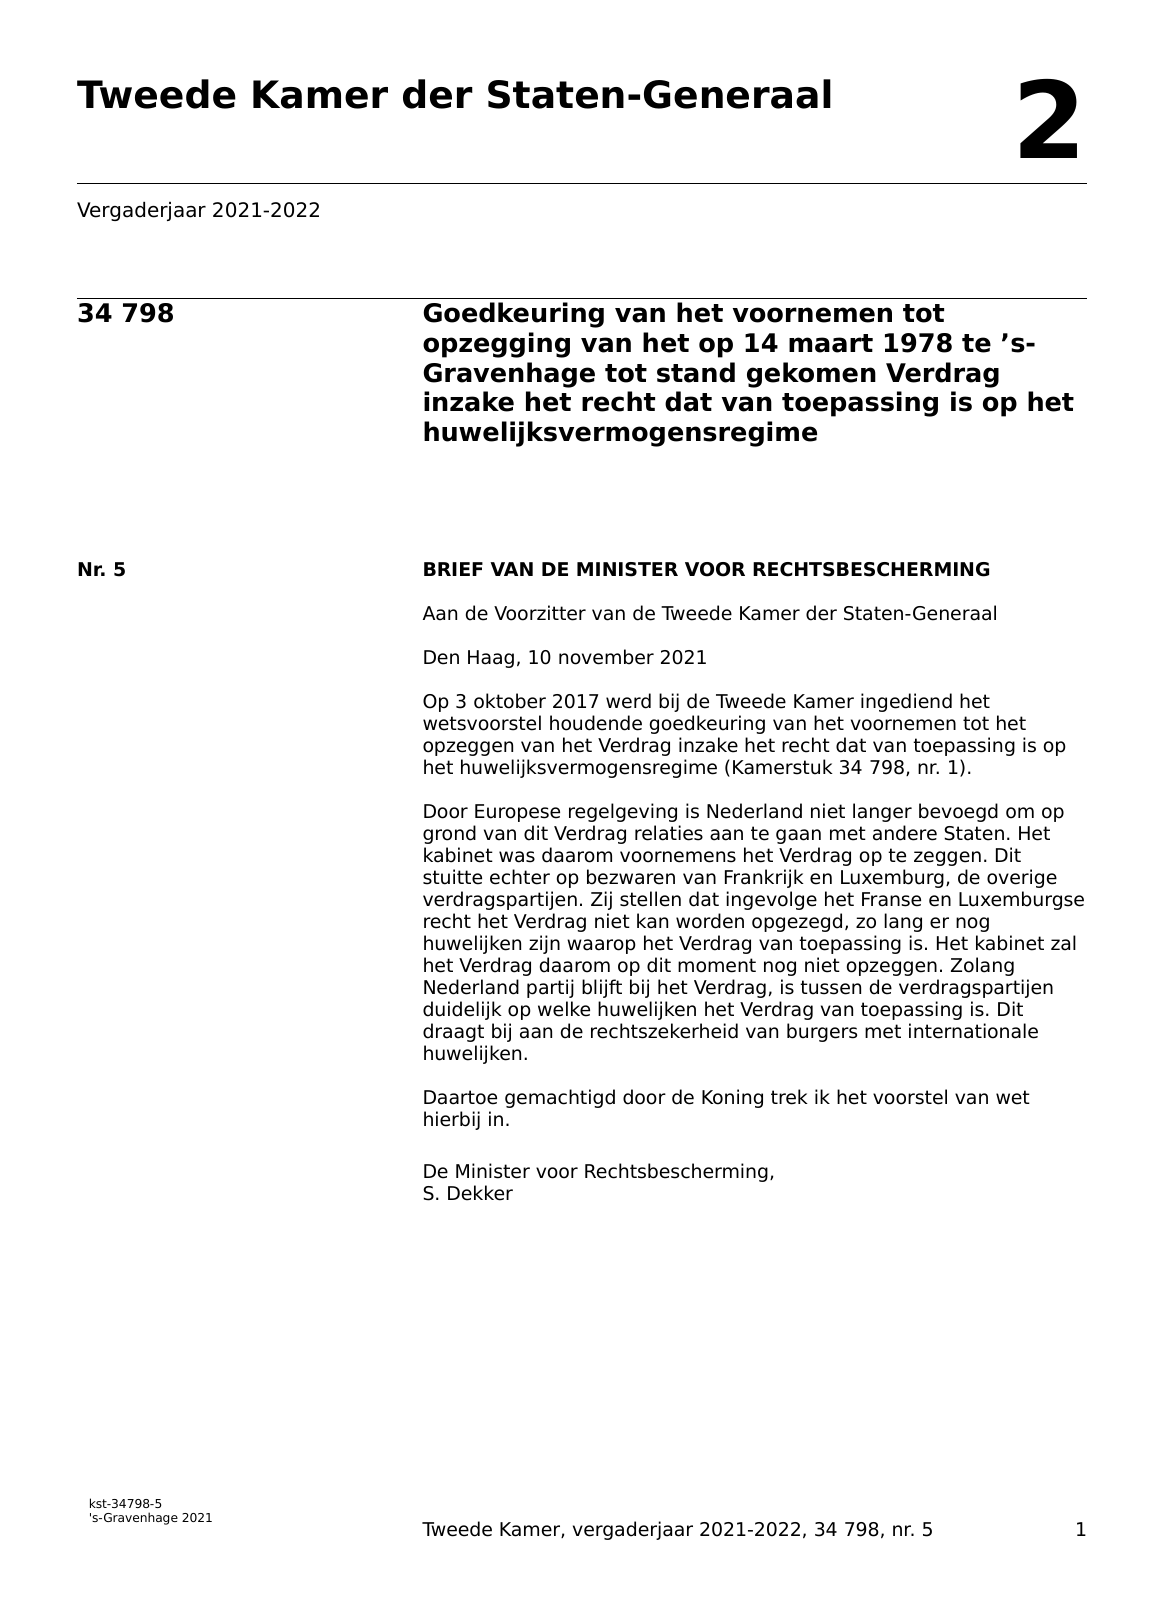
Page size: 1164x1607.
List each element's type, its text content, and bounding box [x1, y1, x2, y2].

text Aan de Voorzitter van de Tweede Kamer der Staten-Generaal [422, 603, 1087, 624]
text kst-34798-5 [88, 1497, 323, 1511]
text 's-Gravenhage 2021 [88, 1511, 323, 1525]
text Daartoe gemachtigd door de Koning trek ik het voorstel van wet hierbij in. [422, 1087, 1087, 1131]
text Door Europese regelgeving is Nederland niet langer bevoegd om op grond van dit Verdrag relaties aan te gaan met andere Staten. Het kabinet was daarom voornemens het Verdrag op te zeggen. Dit stuitte echter op bezwaren van Frankrijk en Luxemburg, de overige verdragspartijen. Zij stellen dat ingevolge het Franse en Luxemburgse recht het Verdrag niet kan worden opgezegd, zo lang er nog huwelijken zijn waarop het Verdrag van toepassing is. Het kabinet zal het Verdrag daarom op dit moment nog niet opzeggen. Zolang Nederland partij blijft bij het Verdrag, is tussen de verdragspartijen duidelijk op welke huwelijken het Verdrag van toepassing is. Dit draagt bij aan de rechtszekerheid van burgers met internationale huwelijken. [422, 801, 1087, 1065]
table_cell Vergaderjaar 2021-2022 [77, 184, 1087, 298]
subtitle 34 798 Goedkeuring van het voornemen tot opzegging van het op 14 maart 1978 te ’s-Gravenhage tot stand gekomen Verdrag inzake het recht dat van toepassing is op het huwelijksvermogensregime [77, 299, 1087, 447]
text Den Haag, 10 november 2021 [422, 647, 1087, 669]
table_header 2 [886, 59, 1087, 183]
text De Minister voor Rechtsbescherming, S. Dekker [422, 1161, 1087, 1205]
text Op 3 oktober 2017 werd bij de Tweede Kamer ingediend het wetsvoorstel houdende goedkeuring van het voornemen tot het opzeggen van het Verdrag inzake het recht dat van toepassing is op het huwelijksvermogensregime (Kamerstuk 34 798, nr. 1). [422, 691, 1087, 779]
table_header Tweede Kamer der Staten-Generaal [77, 59, 886, 183]
subtitle Nr. 5 BRIEF VAN DE MINISTER VOOR RECHTSBESCHERMING [77, 558, 1087, 580]
